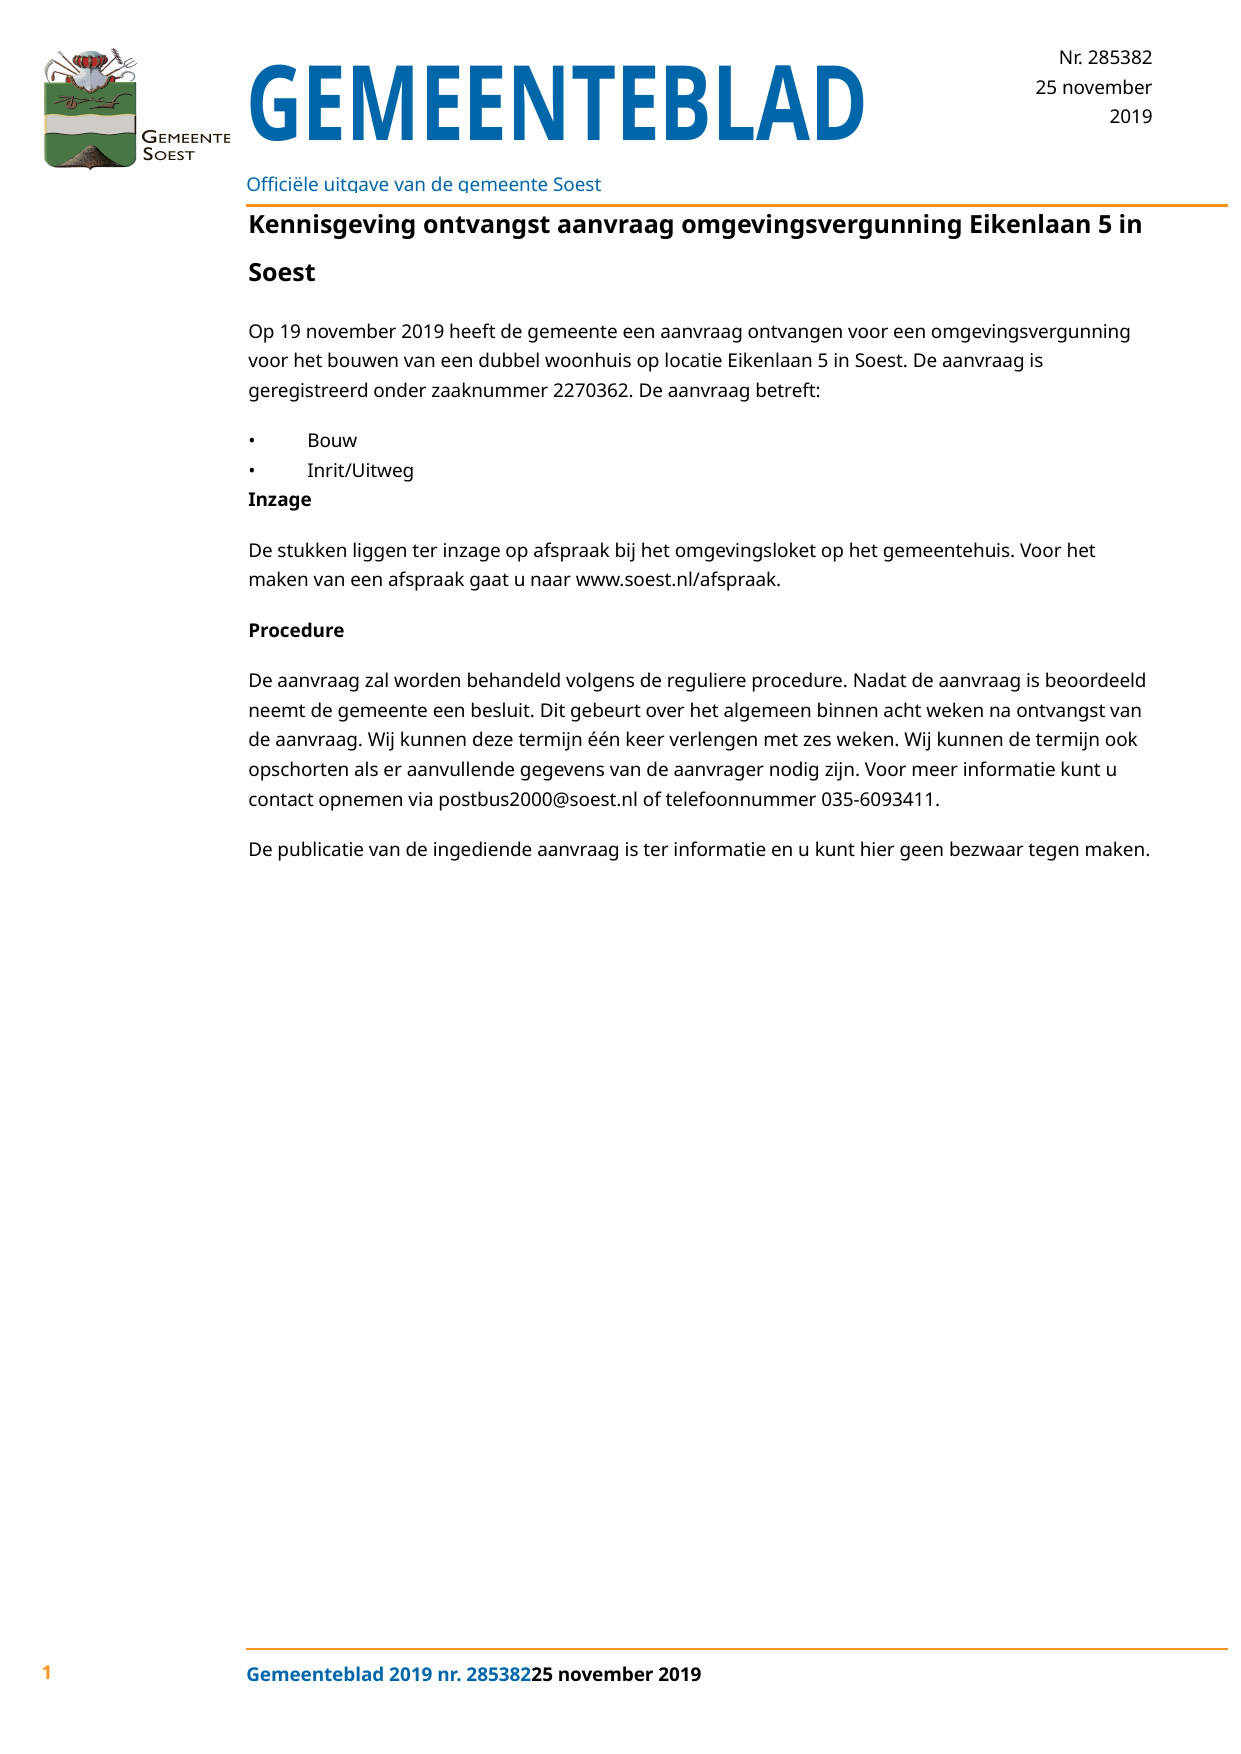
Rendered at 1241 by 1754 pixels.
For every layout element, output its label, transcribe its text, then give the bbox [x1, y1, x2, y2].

text De aanvraag zal worden behandeld volgens de reguliere procedure. Nadat de aanvraag is beoordeeld neemt de gemeente een besluit. Dit gebeurt over het algemeen binnen acht weken na ontvangst van de aanvraag. Wij kunnen deze termijn één keer verlengen met zes weken. Wij kunnen de termijn ook opschorten als er aanvullende gegevens van de aanvrager nodig zijn. Voor meer informatie kunt u contact opnemen via postbus2000@soest.nl of telefoonnummer 035-6093411. [248, 667, 1152, 812]
text Inzage [248, 487, 1152, 512]
text De stukken liggen ter inzage op afspraak bij het omgevingsloket op het gemeentehuis. Voor het maken van een afspraak gaat u naar www.soest.nl/afspraak. [248, 537, 1152, 592]
list Bouw [248, 427, 1152, 453]
list Inrit/Uitweg [248, 457, 1152, 483]
text Op 19 november 2019 heeft de gemeente een aanvraag ontvangen voor een omgevingsvergunning voor het bouwen van een dubbel woonhuis op locatie Eikenlaan 5 in Soest. De aanvraag is geregistreerd onder zaaknummer 2270362. De aanvraag betreft: [248, 318, 1152, 403]
picture [41, 47, 231, 172]
text Procedure [248, 617, 1152, 643]
text De publicatie van de ingediende aanvraag is ter informatie en u kunt hier geen bezwaar tegen maken. [248, 836, 1152, 862]
text Kennisgeving ontvangst aanvraag omgevingsvergunning Eikenlaan 5 in Soest [248, 207, 1152, 288]
